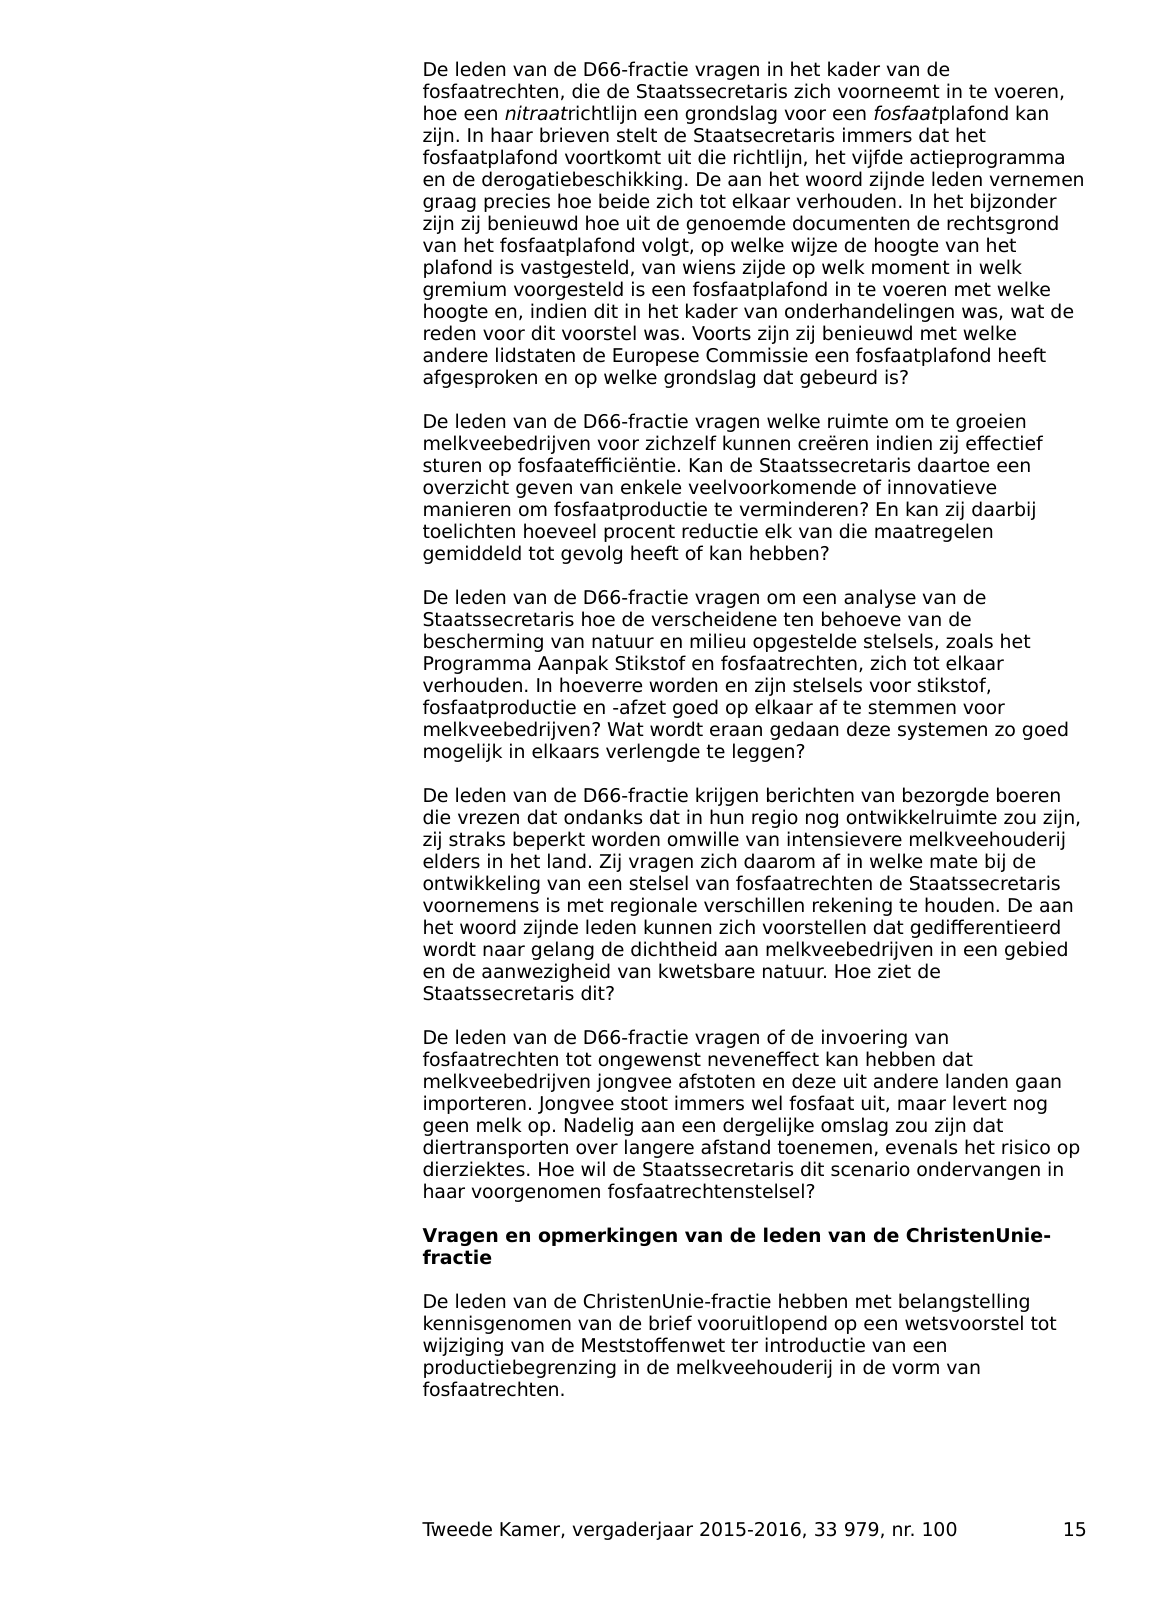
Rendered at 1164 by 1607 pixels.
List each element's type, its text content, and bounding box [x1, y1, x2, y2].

text De leden van de D66-fractie vragen of de invoering van fosfaatrechten tot ongewenst neveneffect kan hebben dat melkveebedrijven jongvee afstoten en deze uit andere landen gaan importeren. Jongvee stoot immers wel fosfaat uit, maar levert nog geen melk op. Nadelig aan een dergelijke omslag zou zijn dat diertransporten over langere afstand toenemen, evenals het risico op dierziektes. Hoe wil de Staatssecretaris dit scenario ondervangen in haar voorgenomen fosfaatrechtenstelsel? [422, 1027, 1087, 1203]
subtitle Vragen en opmerkingen van de leden van de ChristenUnie-fractie [422, 1225, 1087, 1269]
text De leden van de D66-fractie vragen in het kader van de fosfaatrechten, die de Staatssecretaris zich voorneemt in te voeren, hoe een nitraatrichtlijn een grondslag voor een fosfaatplafond kan zijn. In haar brieven stelt de Staatsecretaris immers dat het fosfaatplafond voortkomt uit die richtlijn, het vijfde actieprogramma en de derogatiebeschikking. De aan het woord zijnde leden vernemen graag precies hoe beide zich tot elkaar verhouden. In het bijzonder zijn zij benieuwd hoe uit de genoemde documenten de rechtsgrond van het fosfaatplafond volgt, op welke wijze de hoogte van het plafond is vastgesteld, van wiens zijde op welk moment in welk gremium voorgesteld is een fosfaatplafond in te voeren met welke hoogte en, indien dit in het kader van onderhandelingen was, wat de reden voor dit voorstel was. Voorts zijn zij benieuwd met welke andere lidstaten de Europese Commissie een fosfaatplafond heeft afgesproken en op welke grondslag dat gebeurd is? [422, 59, 1087, 389]
text De leden van de ChristenUnie-fractie hebben met belangstelling kennisgenomen van de brief vooruitlopend op een wetsvoorstel tot wijziging van de Meststoffenwet ter introductie van een productiebegrenzing in de melkveehouderij in de vorm van fosfaatrechten. [422, 1291, 1087, 1401]
text De leden van de D66-fractie krijgen berichten van bezorgde boeren die vrezen dat ondanks dat in hun regio nog ontwikkelruimte zou zijn, zij straks beperkt worden omwille van intensievere melkveehouderij elders in het land. Zij vragen zich daarom af in welke mate bij de ontwikkeling van een stelsel van fosfaatrechten de Staatssecretaris voornemens is met regionale verschillen rekening te houden. De aan het woord zijnde leden kunnen zich voorstellen dat gedifferentieerd wordt naar gelang de dichtheid aan melkveebedrijven in een gebied en de aanwezigheid van kwetsbare natuur. Hoe ziet de Staatssecretaris dit? [422, 785, 1087, 1005]
text De leden van de D66-fractie vragen om een analyse van de Staatssecretaris hoe de verscheidene ten behoeve van de bescherming van natuur en milieu opgestelde stelsels, zoals het Programma Aanpak Stikstof en fosfaatrechten, zich tot elkaar verhouden. In hoeverre worden en zijn stelsels voor stikstof, fosfaatproductie en -afzet goed op elkaar af te stemmen voor melkveebedrijven? Wat wordt eraan gedaan deze systemen zo goed mogelijk in elkaars verlengde te leggen? [422, 587, 1087, 763]
text De leden van de D66-fractie vragen welke ruimte om te groeien melkveebedrijven voor zichzelf kunnen creëren indien zij effectief sturen op fosfaatefficiëntie. Kan de Staatssecretaris daartoe een overzicht geven van enkele veelvoorkomende of innovatieve manieren om fosfaatproductie te verminderen? En kan zij daarbij toelichten hoeveel procent reductie elk van die maatregelen gemiddeld tot gevolg heeft of kan hebben? [422, 411, 1087, 565]
